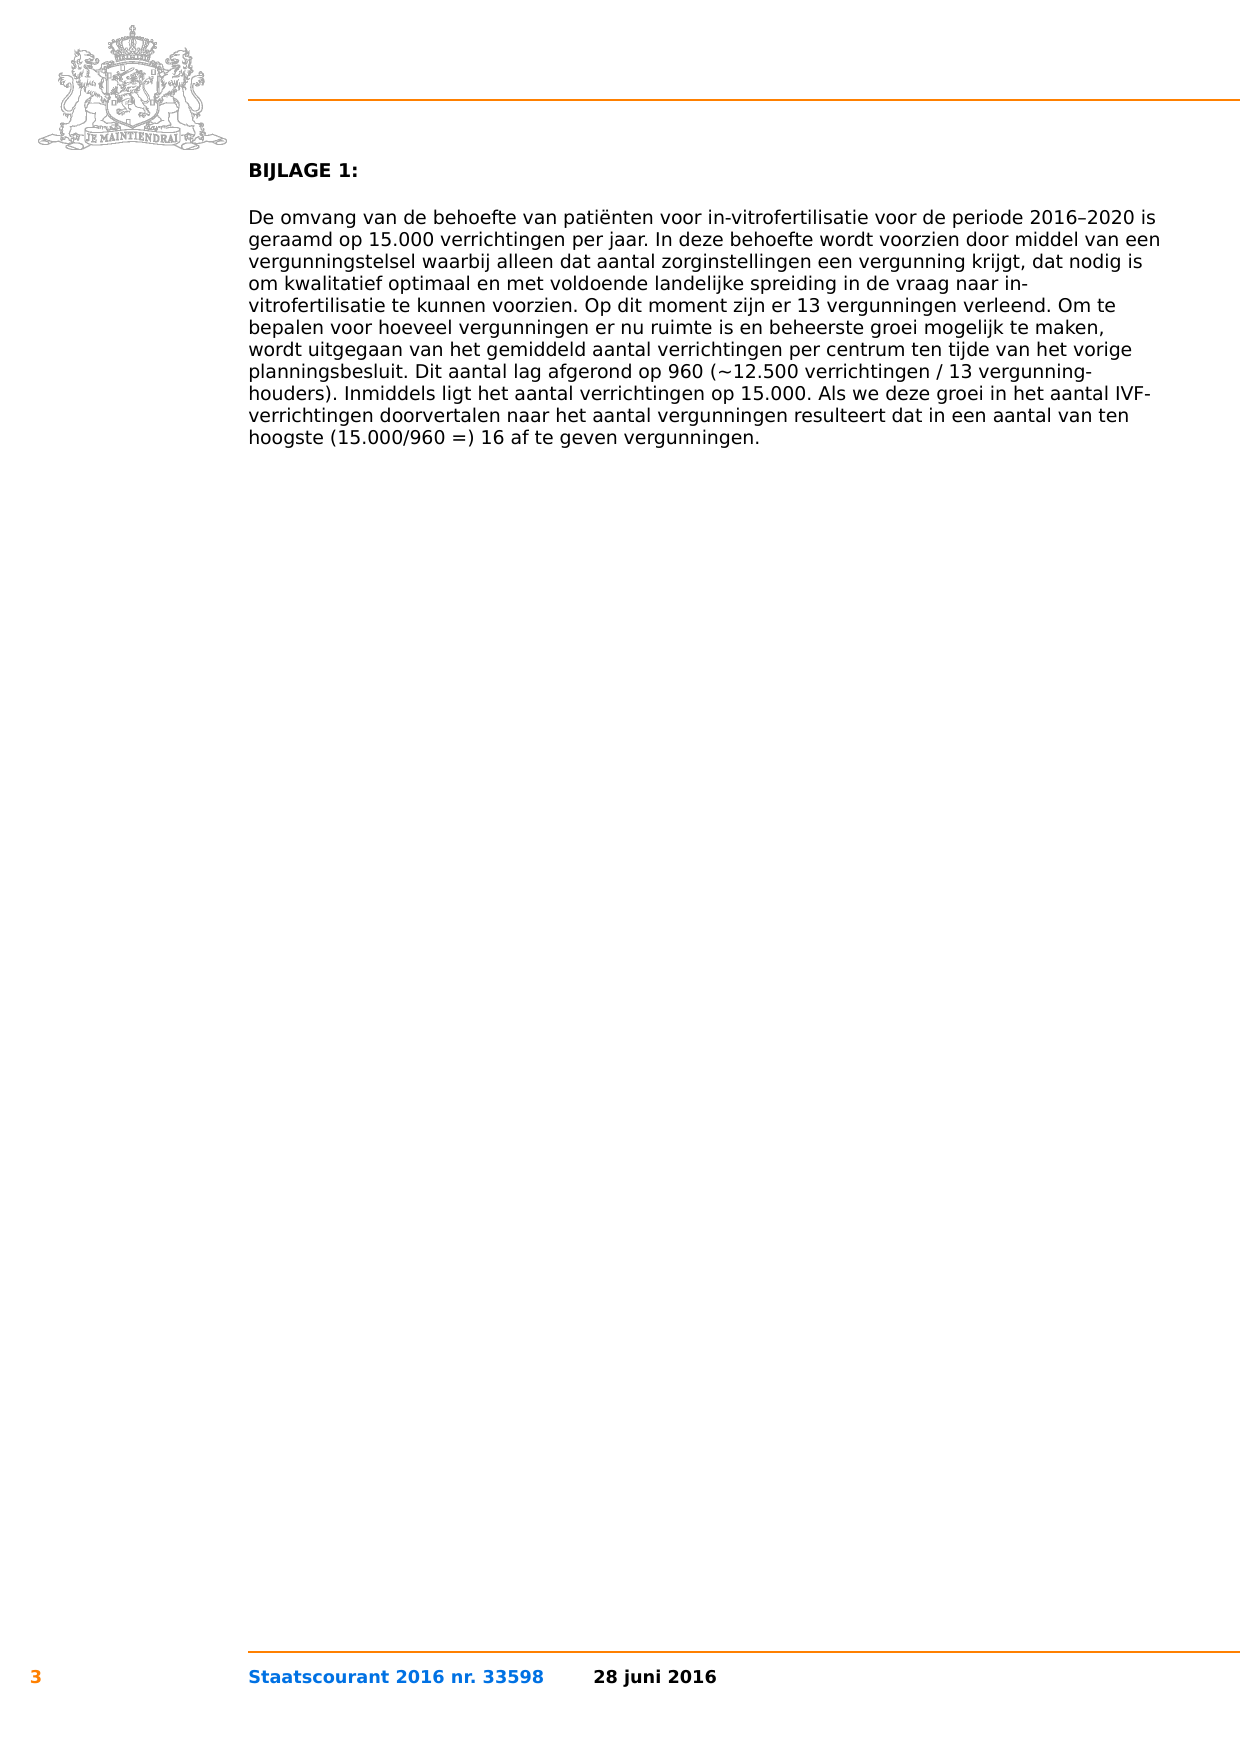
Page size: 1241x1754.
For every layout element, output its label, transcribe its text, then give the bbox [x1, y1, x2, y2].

subtitle BIJLAGE 1: [248, 160, 1163, 182]
picture [38, 25, 227, 150]
text De omvang van de behoefte van patiënten voor in-vitrofertilisatie voor de periode 2016–2020 is geraamd op 15.000 verrichtingen per jaar. In deze behoefte wordt voorzien door middel van een vergunningstelsel waarbij alleen dat aantal zorginstellingen een vergunning krijgt, dat nodig is om kwalitatief optimaal en met voldoende landelijke spreiding in de vraag naar in-vitrofertilisatie te kunnen voorzien. Op dit moment zijn er 13 vergunningen verleend. Om te bepalen voor hoeveel vergunningen er nu ruimte is en beheerste groei mogelijk te maken, wordt uitgegaan van het gemiddeld aantal verrichtingen per centrum ten tijde van het vorige planningsbesluit. Dit aantal lag afgerond op 960 (~12.500 verrichtingen / 13 vergunning-houders). Inmiddels ligt het aantal verrichtingen op 15.000. Als we deze groei in het aantal IVF-verrichtingen doorvertalen naar het aantal vergunningen resulteert dat in een aantal van ten hoogste (15.000/960 =) 16 af te geven vergunningen. [248, 207, 1163, 449]
